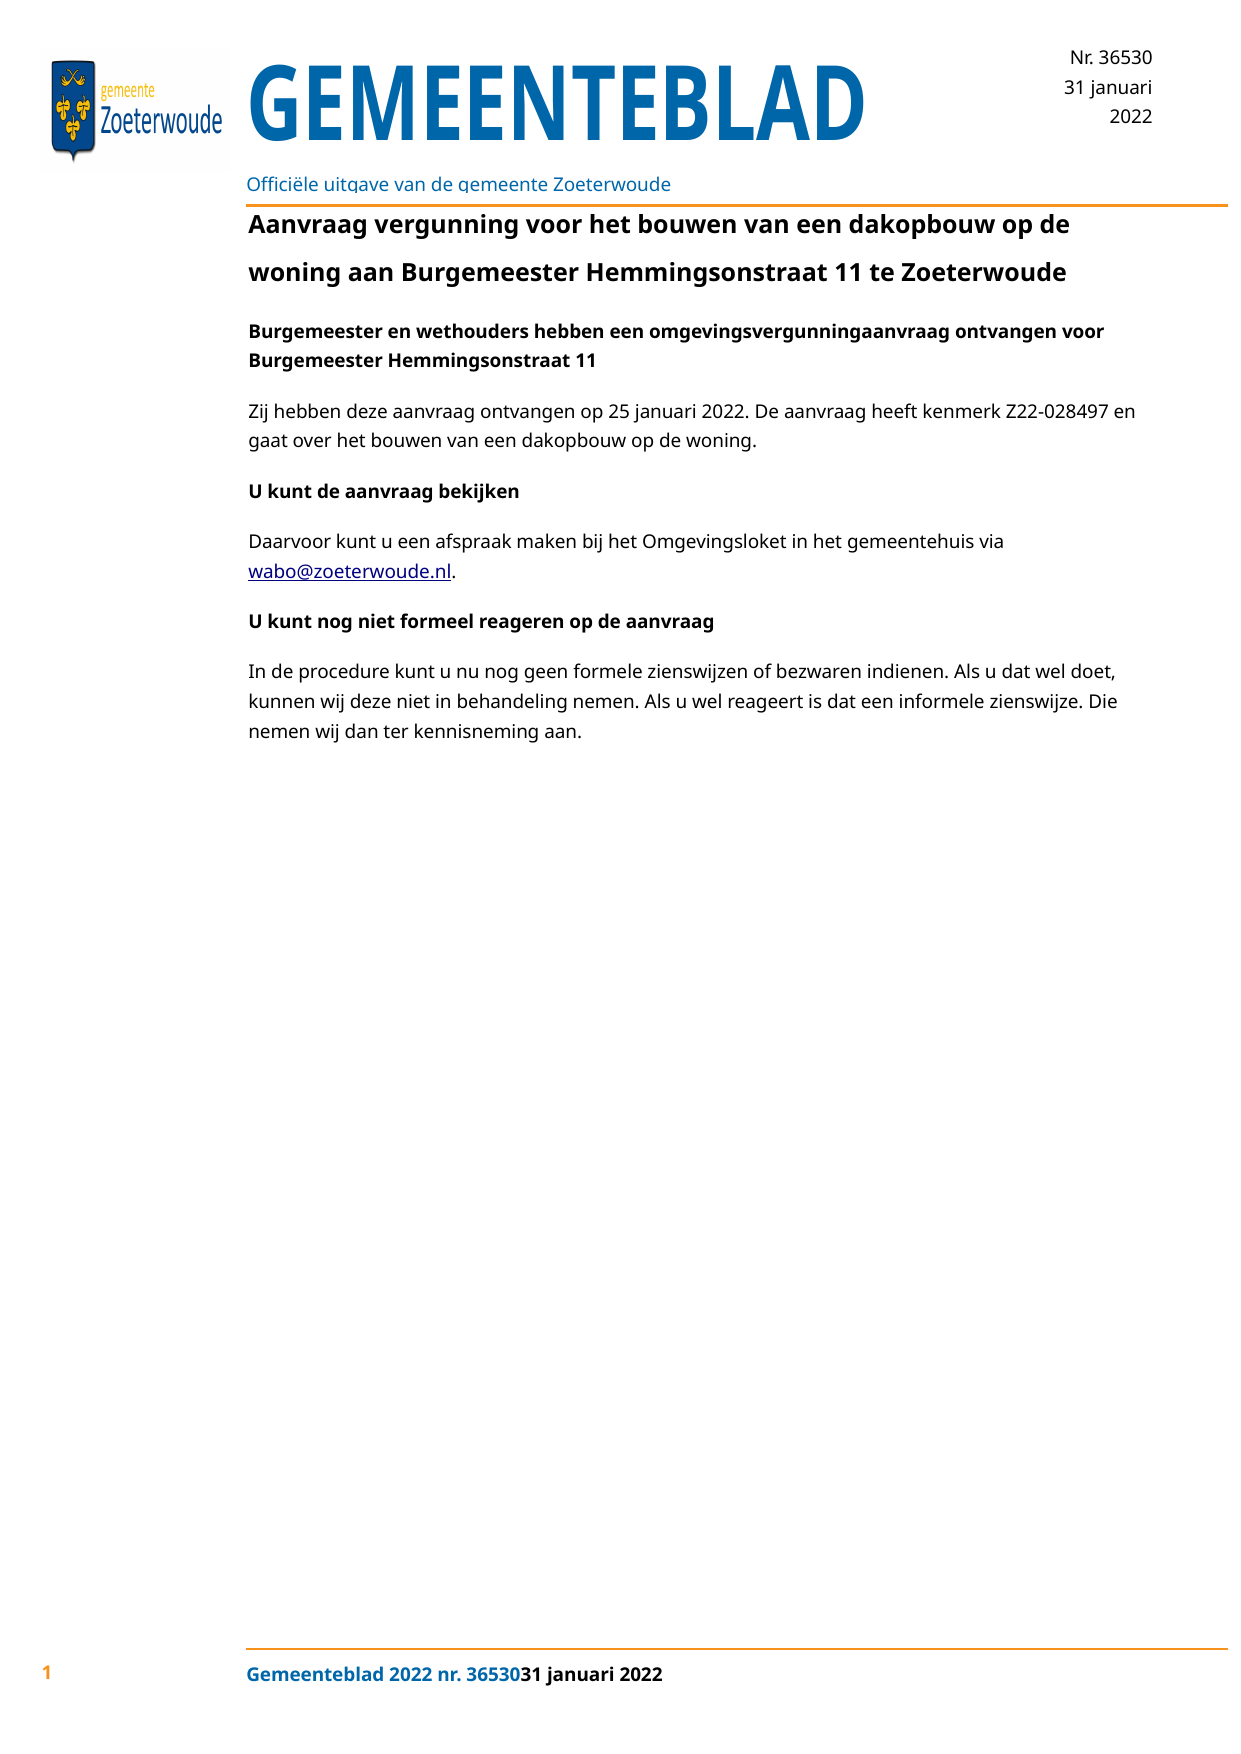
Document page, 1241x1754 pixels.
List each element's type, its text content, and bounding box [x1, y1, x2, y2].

text U kunt de aanvraag bekijken [248, 478, 1152, 504]
text Aanvraag vergunning voor het bouwen van een dakopbouw op de woning aan Burgemeester Hemmingsonstraat 11 te Zoeterwoude [248, 207, 1152, 288]
text In de procedure kunt u nu nog geen formele zienswijzen of bezwaren indienen. Als u dat wel doet, kunnen wij deze niet in behandeling nemen. Als u wel reageert is dat een informele zienswijze. Die nemen wij dan ter kennisneming aan. [248, 659, 1152, 744]
text Zij hebben deze aanvraag ontvangen op 25 januari 2022. De aanvraag heeft kenmerk Z22-028497 en gaat over het bouwen van een dakopbouw op de woning. [248, 398, 1152, 453]
picture [41, 47, 231, 172]
text U kunt nog niet formeel reageren op de aanvraag [248, 608, 1152, 634]
text Burgemeester en wethouders hebben een omgevingsvergunningaanvraag ontvangen voor Burgemeester Hemmingsonstraat 11 [248, 318, 1152, 373]
text Daarvoor kunt u een afspraak maken bij het Omgevingsloket in het gemeentehuis via wabo@zoeterwoude.nl. [248, 528, 1152, 584]
